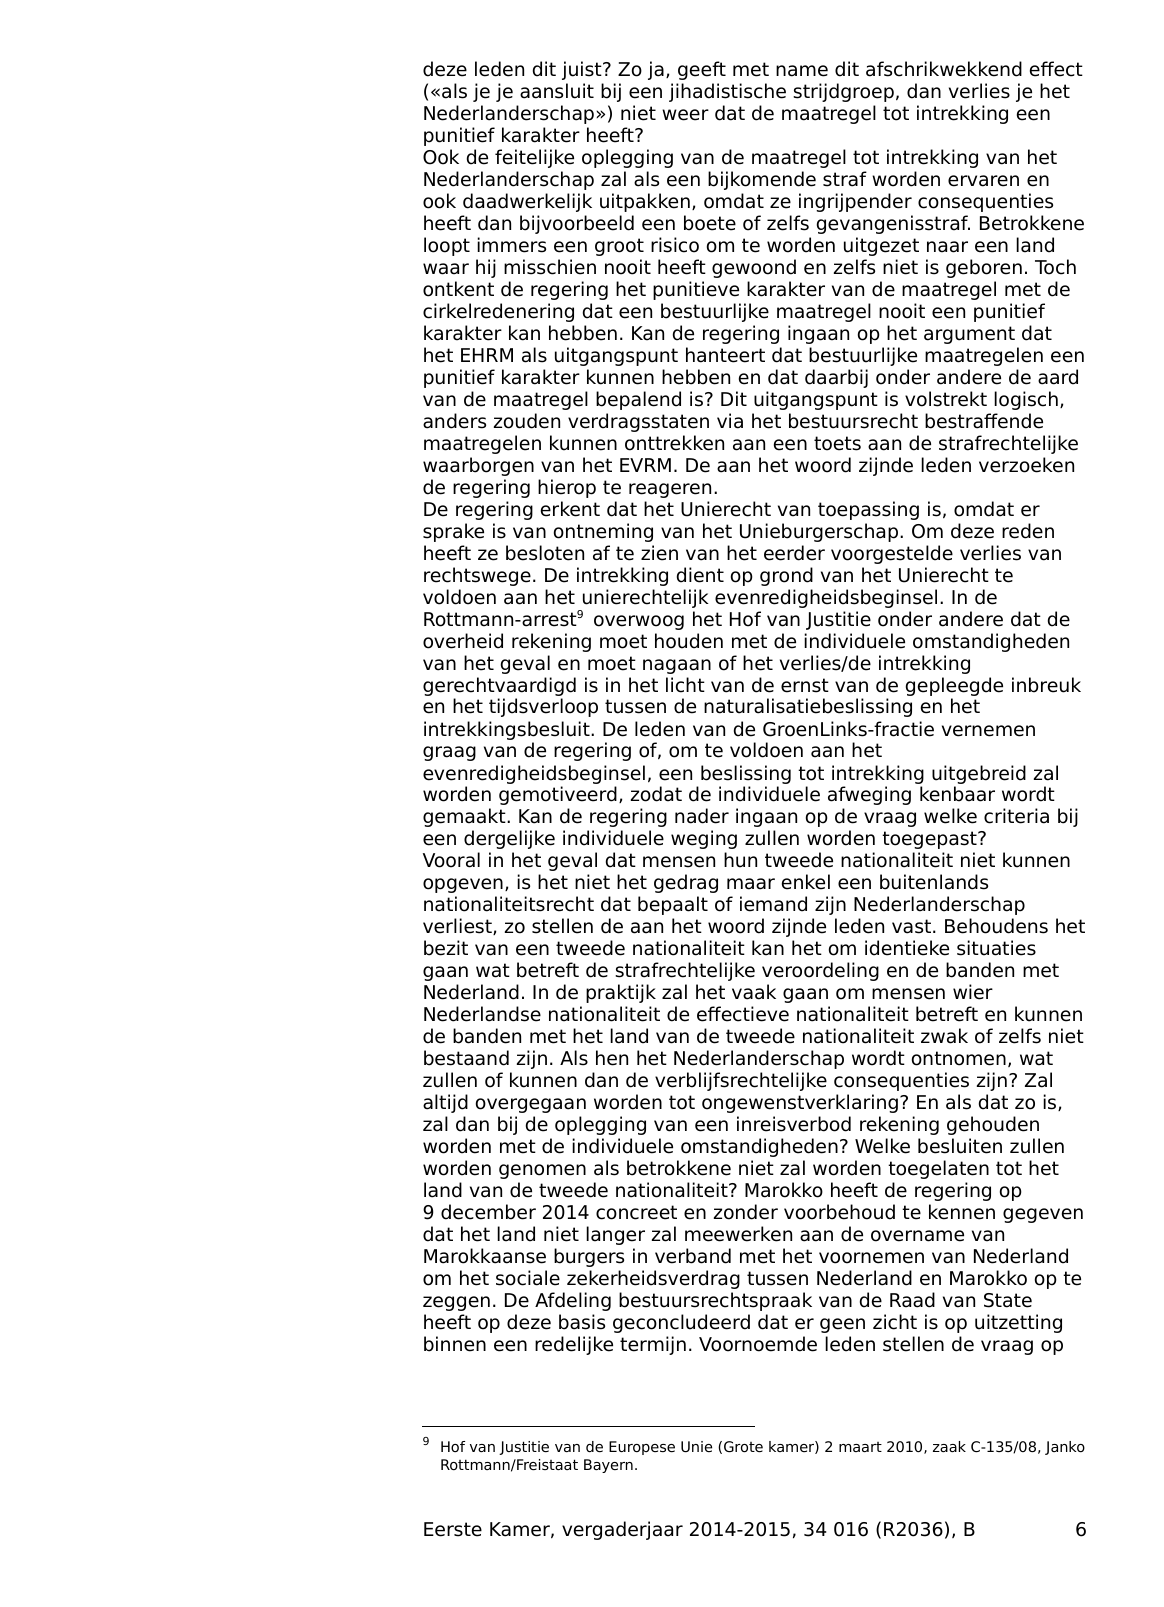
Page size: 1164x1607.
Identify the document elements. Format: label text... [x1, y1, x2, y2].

text Ook de feitelijke oplegging van de maatregel tot intrekking van het Nederlanderschap zal als een bijkomende straf worden ervaren en ook daadwerkelijk uitpakken, omdat ze ingrijpender consequenties heeft dan bijvoorbeeld een boete of zelfs gevangenisstraf. Betrokkene loopt immers een groot risico om te worden uitgezet naar een land waar hij misschien nooit heeft gewoond en zelfs niet is geboren. Toch ontkent de regering het punitieve karakter van de maatregel met de cirkelredenering dat een bestuurlijke maatregel nooit een punitief karakter kan hebben. Kan de regering ingaan op het argument dat het EHRM als uitgangspunt hanteert dat bestuurlijke maatregelen een punitief karakter kunnen hebben en dat daarbij onder andere de aard van de maatregel bepalend is? Dit uitgangspunt is volstrekt logisch, anders zouden verdragsstaten via het bestuursrecht bestraffende maatregelen kunnen onttrekken aan een toets aan de strafrechtelijke waarborgen van het EVRM. De aan het woord zijnde leden verzoeken de regering hierop te reageren. [422, 147, 1087, 499]
text Vooral in het geval dat mensen hun tweede nationaliteit niet kunnen opgeven, is het niet het gedrag maar enkel een buitenlands nationaliteitsrecht dat bepaalt of iemand zijn Nederlanderschap verliest, zo stellen de aan het woord zijnde leden vast. Behoudens het bezit van een tweede nationaliteit kan het om identieke situaties gaan wat betreft de strafrechtelijke veroordeling en de banden met Nederland. In de praktijk zal het vaak gaan om mensen wier Nederlandse nationaliteit de effectieve nationaliteit betreft en kunnen de banden met het land van de tweede nationaliteit zwak of zelfs niet bestaand zijn. Als hen het Nederlanderschap wordt ontnomen, wat zullen of kunnen dan de verblijfsrechtelijke consequenties zijn? Zal altijd overgegaan worden tot ongewenstverklaring? En als dat zo is, zal dan bij de oplegging van een inreisverbod rekening gehouden worden met de individuele omstandigheden? Welke besluiten zullen worden genomen als betrokkene niet zal worden toegelaten tot het land van de tweede nationaliteit? Marokko heeft de regering op 9 december 2014 concreet en zonder voorbehoud te kennen gegeven dat het land niet langer zal meewerken aan de overname van Marokkaanse burgers in verband met het voornemen van Nederland om het sociale zekerheidsverdrag tussen Nederland en Marokko op te zeggen. De Afdeling bestuursrechtspraak van de Raad van State heeft op deze basis geconcludeerd dat er geen zicht is op uitzetting binnen een redelijke termijn. Voornoemde leden stellen de vraag op [422, 850, 1087, 1356]
text Hof van Justitie van de Europese Unie (Grote kamer) 2 maart 2010, zaak C-135/08, Janko Rottmann/Freistaat Bayern. [422, 1435, 1087, 1474]
text De regering erkent dat het Unierecht van toepassing is, omdat er sprake is van ontneming van het Unieburgerschap. Om deze reden heeft ze besloten af te zien van het eerder voorgestelde verlies van rechtswege. De intrekking dient op grond van het Unierecht te voldoen aan het unierechtelijk evenredigheidsbeginsel. In de Rottmann-arrest overwoog het Hof van Justitie onder andere dat de overheid rekening moet houden met de individuele omstandigheden van het geval en moet nagaan of het verlies/de intrekking gerechtvaardigd is in het licht van de ernst van de gepleegde inbreuk en het tijdsverloop tussen de naturalisatiebeslissing en het intrekkingsbesluit. De leden van de GroenLinks-fractie vernemen graag van de regering of, om te voldoen aan het evenredigheidsbeginsel, een beslissing tot intrekking uitgebreid zal worden gemotiveerd, zodat de individuele afweging kenbaar wordt gemaakt. Kan de regering nader ingaan op de vraag welke criteria bij een dergelijke individuele weging zullen worden toegepast? [422, 499, 1087, 850]
text deze leden dit juist? Zo ja, geeft met name dit afschrikwekkend effect («als je je aansluit bij een jihadistische strijdgroep, dan verlies je het Nederlanderschap») niet weer dat de maatregel tot intrekking een punitief karakter heeft? [422, 59, 1087, 147]
